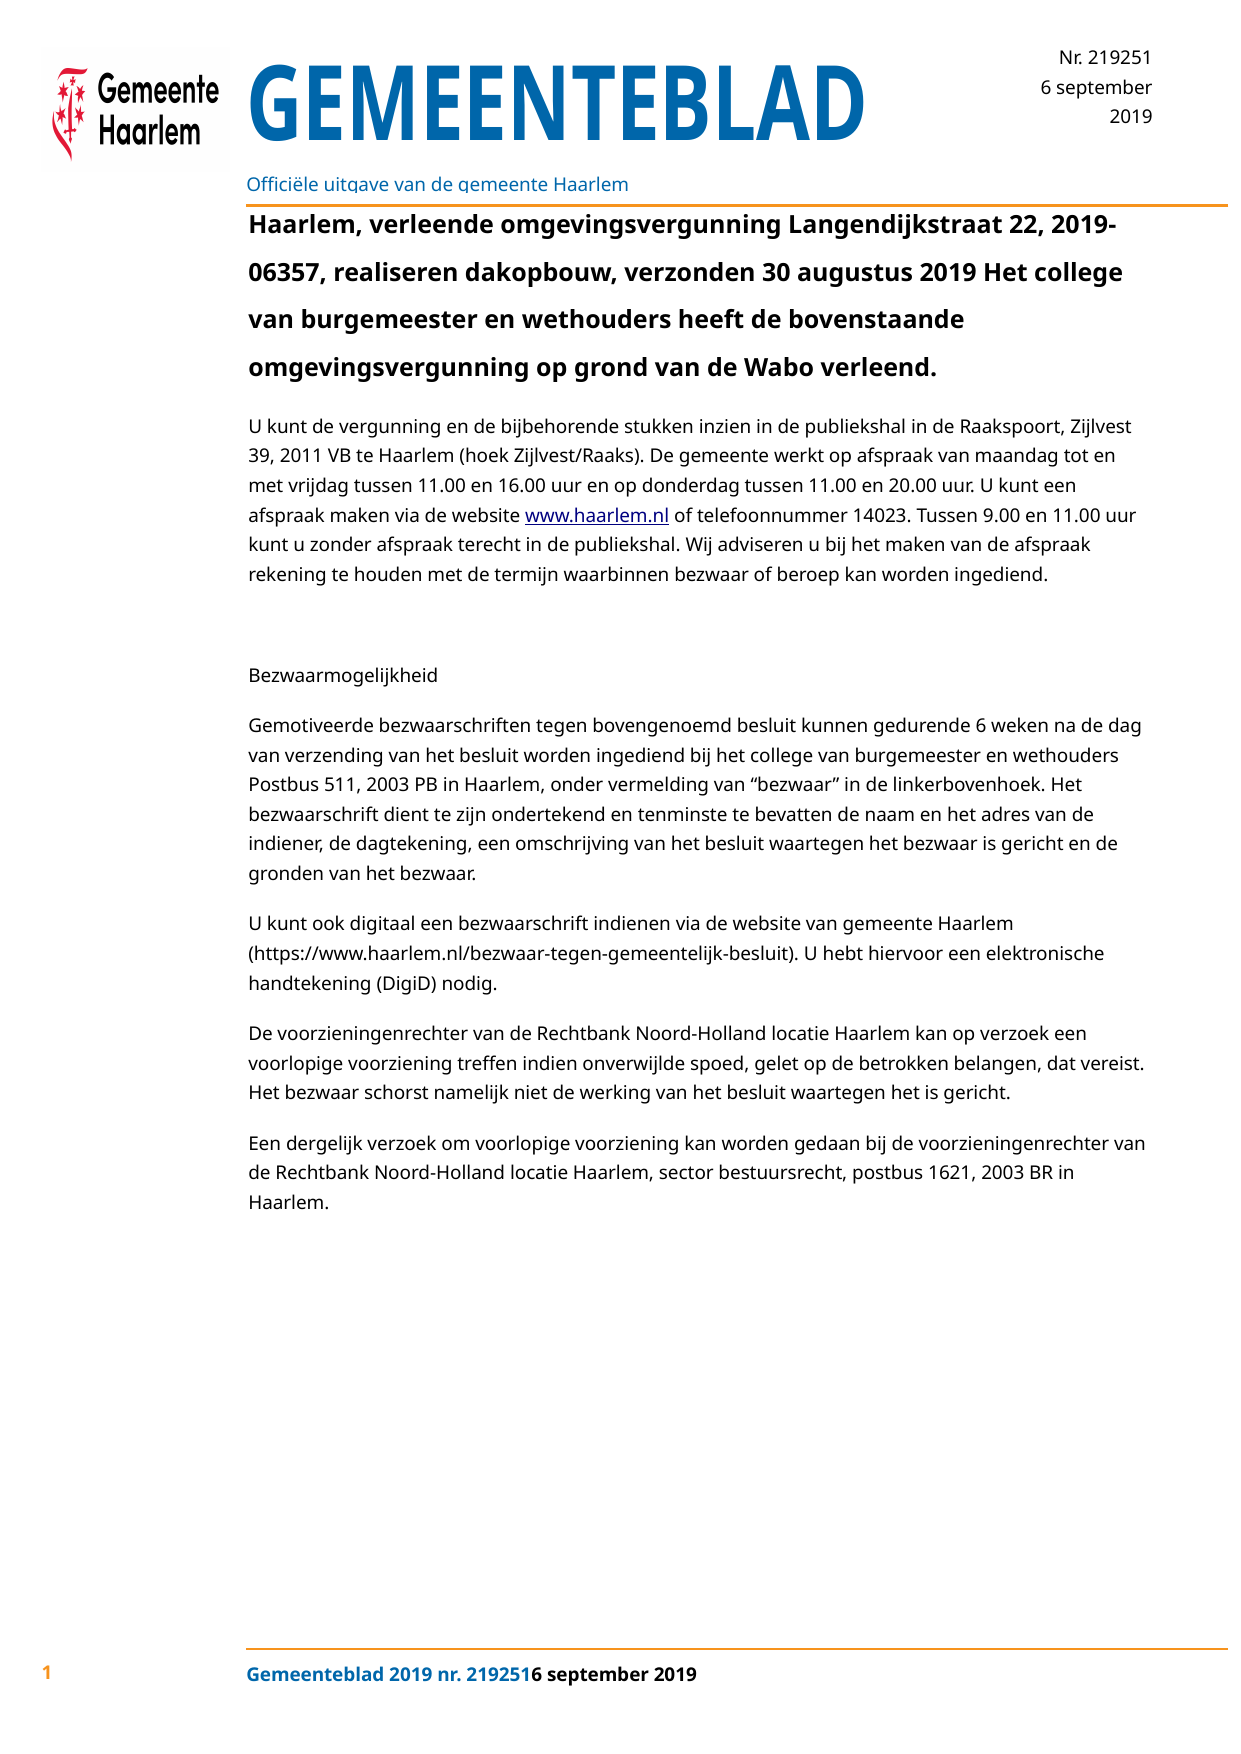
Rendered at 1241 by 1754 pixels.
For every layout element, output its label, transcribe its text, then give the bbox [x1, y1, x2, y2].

text De voorzieningenrechter van de Rechtbank Noord-Holland locatie Haarlem kan op verzoek een voorlopige voorziening treffen indien onverwijlde spoed, gelet op de betrokken belangen, dat vereist. Het bezwaar schorst namelijk niet de werking van het besluit waartegen het is gericht. [248, 1020, 1152, 1105]
text U kunt ook digitaal een bezwaarschrift indienen via de website van gemeente Haarlem (https://www.haarlem.nl/bezwaar-tegen-gemeentelijk-besluit). U hebt hiervoor een elektronische handtekening (DigiD) nodig. [248, 911, 1152, 996]
text Gemotiveerde bezwaarschriften tegen bovengenoemd besluit kunnen gedurende 6 weken na de dag van verzending van het besluit worden ingediend bij het college van burgemeester en wethouders Postbus 511, 2003 PB in Haarlem, onder vermelding van “bezwaar” in de linkerbovenhoek. Het bezwaarschrift dient te zijn ondertekend en tenminste te bevatten de naam en het adres van de indiener, de dagtekening, een omschrijving van het besluit waartegen het bezwaar is gericht en de gronden van het bezwaar. [248, 712, 1152, 886]
text Haarlem, verleende omgevingsvergunning Langendijkstraat 22, 2019-06357, realiseren dakopbouw, verzonden 30 augustus 2019 Het college van burgemeester en wethouders heeft de bovenstaande omgevingsvergunning op grond van de Wabo verleend. [248, 207, 1152, 384]
text U kunt de vergunning en de bijbehorende stukken inzien in de publiekshal in de Raakspoort, Zijlvest 39, 2011 VB te Haarlem (hoek Zijlvest/Raaks). De gemeente werkt op afspraak van maandag tot en met vrijdag tussen 11.00 en 16.00 uur en op donderdag tussen 11.00 en 20.00 uur. U kunt een afspraak maken via de website www.haarlem.nl of telefoonnummer 14023. Tussen 9.00 en 11.00 uur kunt u zonder afspraak terecht in de publiekshal. Wij adviseren u bij het maken van de afspraak rekening te houden met de termijn waarbinnen bezwaar of beroep kan worden ingediend. [248, 413, 1152, 587]
text Bezwaarmogelijkheid [248, 662, 1152, 688]
picture [41, 47, 231, 172]
text Een dergelijk verzoek om voorlopige voorziening kan worden gedaan bij de voorzieningenrechter van de Rechtbank Noord-Holland locatie Haarlem, sector bestuursrecht, postbus 1621, 2003 BR in Haarlem. [248, 1130, 1152, 1215]
